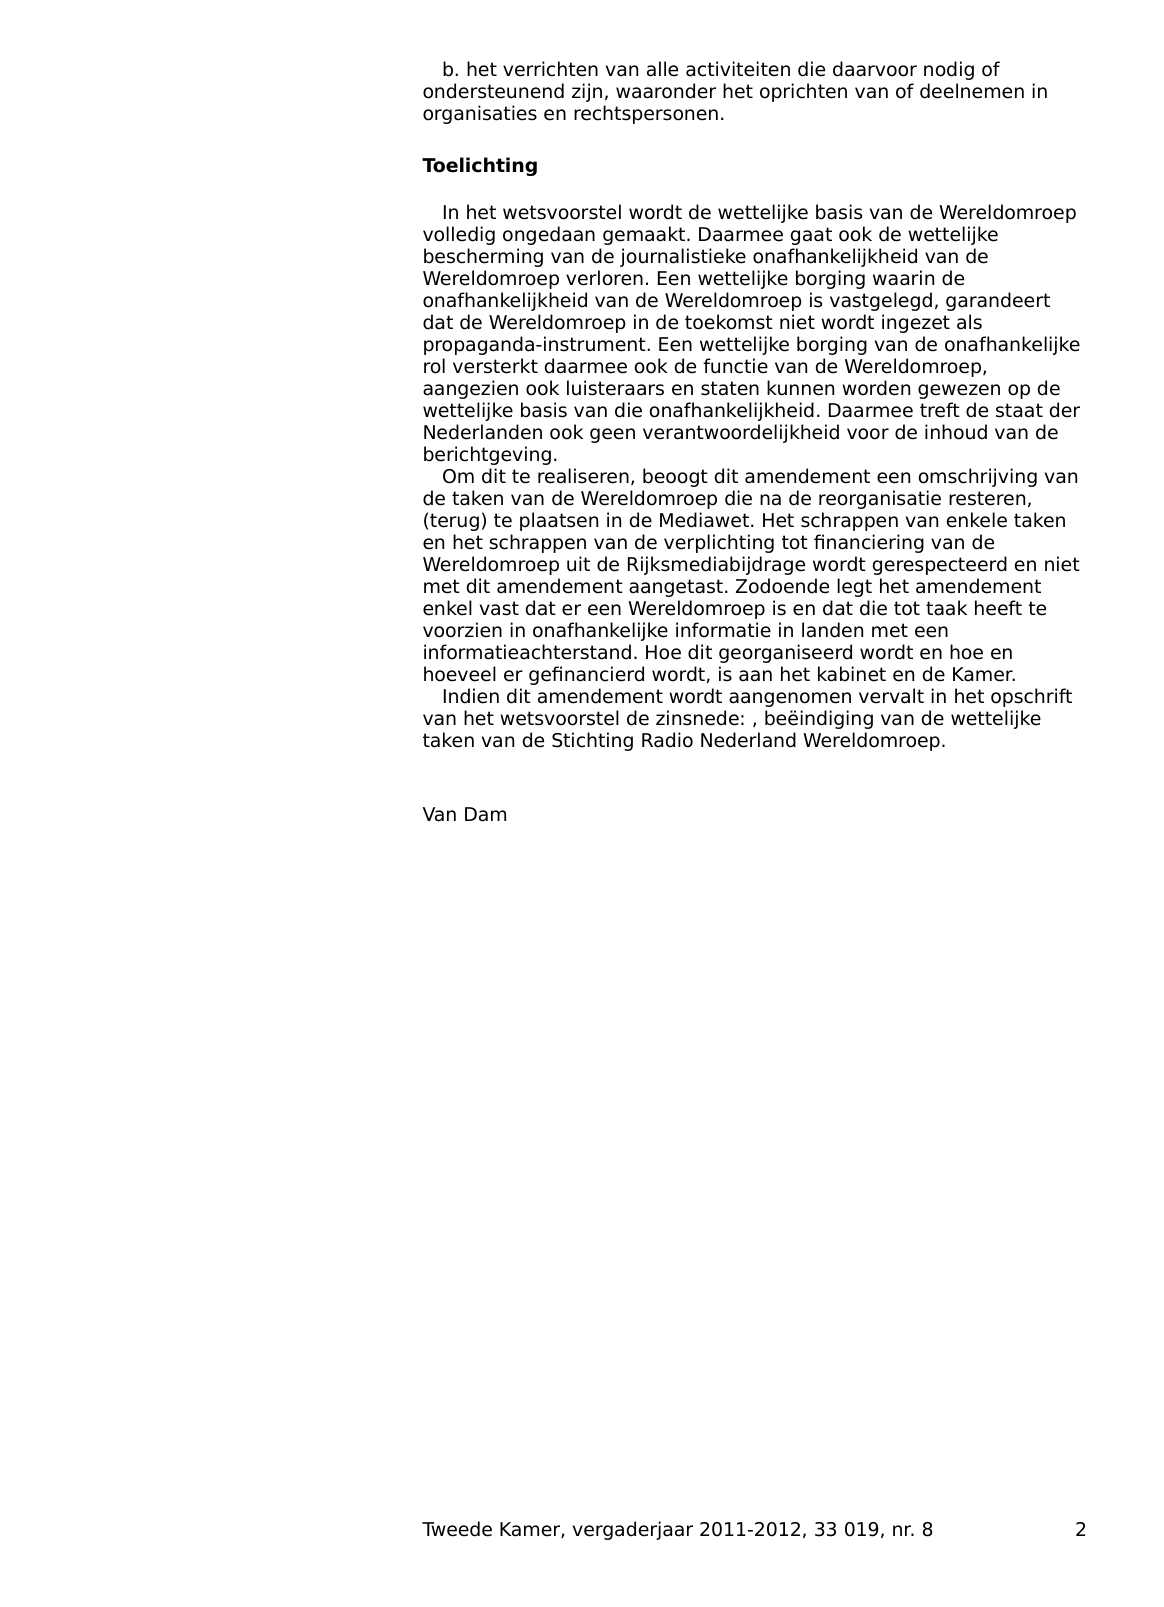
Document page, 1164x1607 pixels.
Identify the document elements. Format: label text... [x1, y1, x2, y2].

subtitle Toelichting [422, 155, 1087, 177]
text Van Dam [422, 781, 1087, 825]
text Om dit te realiseren, beoogt dit amendement een omschrijving van de taken van de Wereldomroep die na de reorganisatie resteren, (terug) te plaatsen in de Mediawet. Het schrappen van enkele taken en het schrappen van de verplichting tot financiering van de Wereldomroep uit de Rijksmediabijdrage wordt gerespecteerd en niet met dit amendement aangetast. Zodoende legt het amendement enkel vast dat er een Wereldomroep is en dat die tot taak heeft te voorzien in onafhankelijke informatie in landen met een informatieachterstand. Hoe dit georganiseerd wordt en hoe en hoeveel er gefinancierd wordt, is aan het kabinet en de Kamer. [422, 466, 1087, 686]
text b. het verrichten van alle activiteiten die daarvoor nodig of ondersteunend zijn, waaronder het oprichten van of deelnemen in organisaties en rechtspersonen. [422, 59, 1087, 125]
text Indien dit amendement wordt aangenomen vervalt in het opschrift van het wetsvoorstel de zinsnede: , beëindiging van de wettelijke taken van de Stichting Radio Nederland Wereldomroep. [422, 686, 1087, 751]
text In het wetsvoorstel wordt de wettelijke basis van de Wereldomroep volledig ongedaan gemaakt. Daarmee gaat ook de wettelijke bescherming van de journalistieke onafhankelijkheid van de Wereldomroep verloren. Een wettelijke borging waarin de onafhankelijkheid van de Wereldomroep is vastgelegd, garandeert dat de Wereldomroep in de toekomst niet wordt ingezet als propaganda-instrument. Een wettelijke borging van de onafhankelijke rol versterkt daarmee ook de functie van de Wereldomroep, aangezien ook luisteraars en staten kunnen worden gewezen op de wettelijke basis van die onafhankelijkheid. Daarmee treft de staat der Nederlanden ook geen verantwoordelijkheid voor de inhoud van de berichtgeving. [422, 202, 1087, 466]
